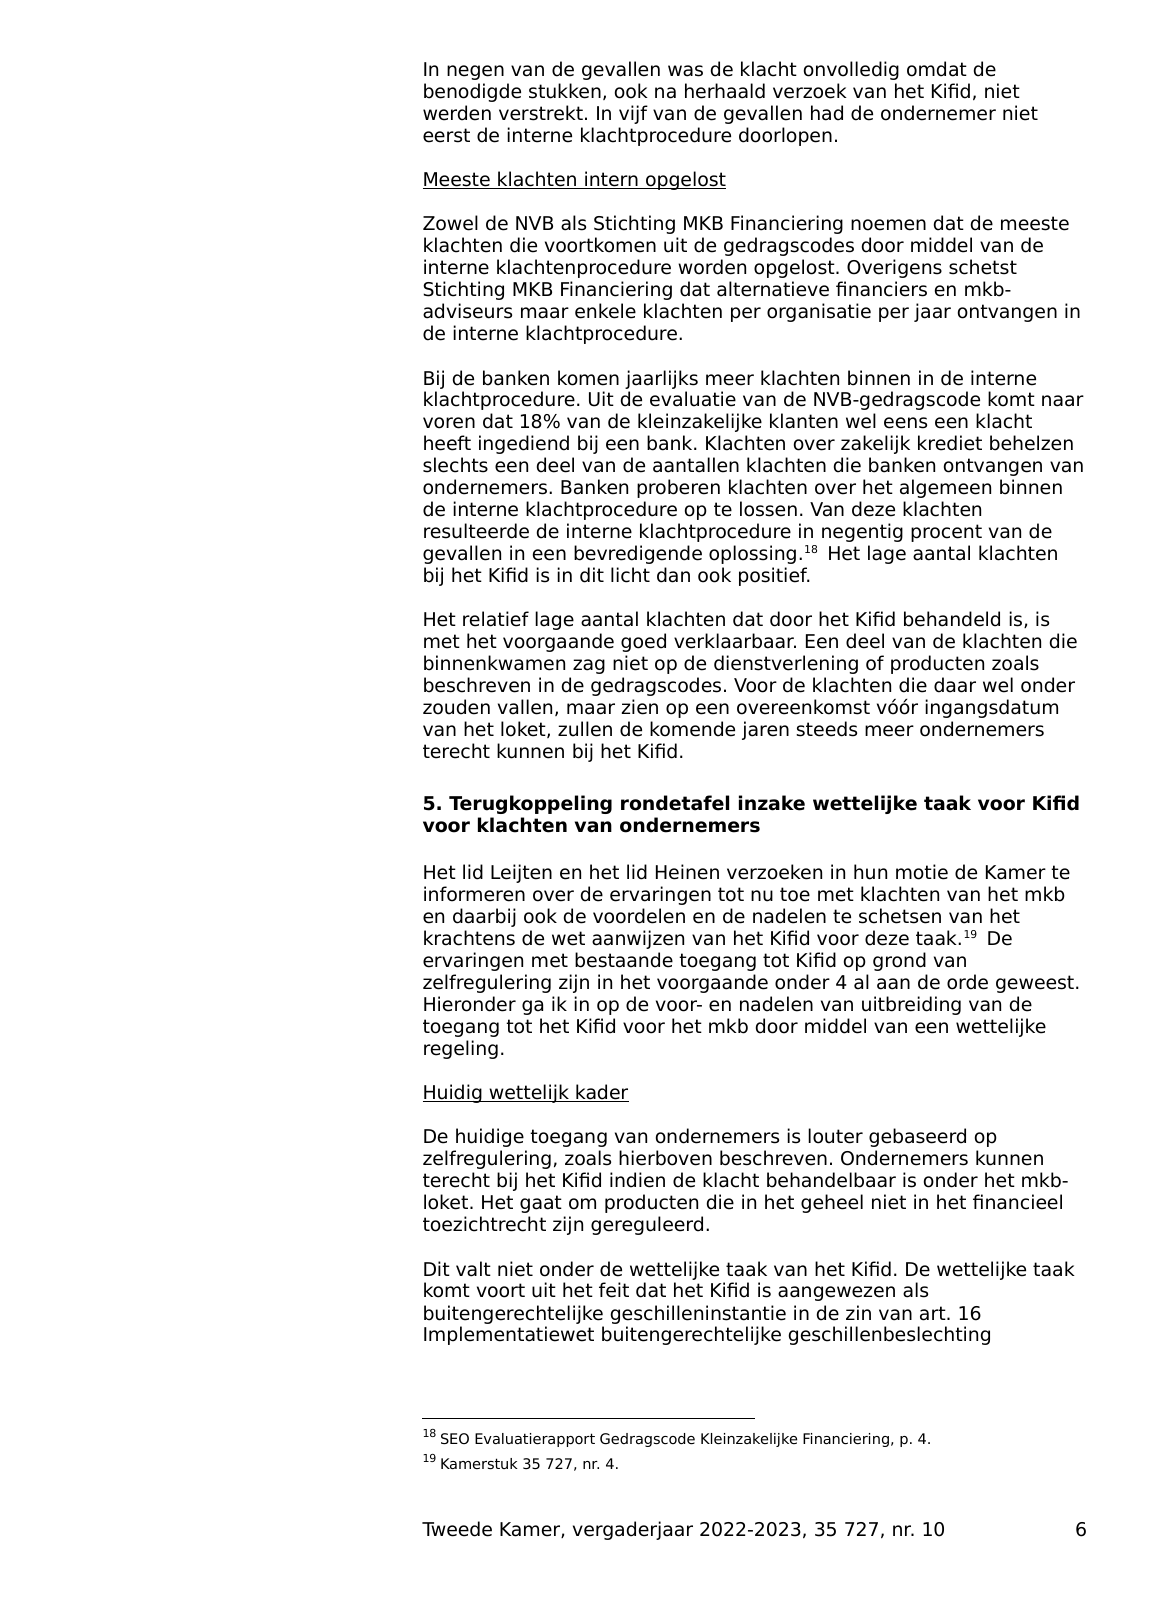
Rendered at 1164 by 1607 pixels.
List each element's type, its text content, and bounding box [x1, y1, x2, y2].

text SEO Evaluatierapport Gedragscode Kleinzakelijke Financiering, p. 4. [422, 1427, 1087, 1449]
subtitle Huidig wettelijk kader [422, 1082, 1087, 1104]
text Het relatief lage aantal klachten dat door het Kifid behandeld is, is met het voorgaande goed verklaarbaar. Een deel van de klachten die binnenkwamen zag niet op de dienstverlening of producten zoals beschreven in de gedragscodes. Voor de klachten die daar wel onder zouden vallen, maar zien op een overeenkomst vóór ingangsdatum van het loket, zullen de komende jaren steeds meer ondernemers terecht kunnen bij het Kifid. [422, 609, 1087, 763]
subtitle Meeste klachten intern opgelost [422, 169, 1087, 191]
text Bij de banken komen jaarlijks meer klachten binnen in de interne klachtprocedure. Uit de evaluatie van de NVB-gedragscode komt naar voren dat 18% van de kleinzakelijke klanten wel eens een klacht heeft ingediend bij een bank. Klachten over zakelijk krediet behelzen slechts een deel van de aantallen klachten die banken ontvangen van ondernemers. Banken proberen klachten over het algemeen binnen de interne klachtprocedure op te lossen. Van deze klachten resulteerde de interne klachtprocedure in negentig procent van de gevallen in een bevredigende oplossing. Het lage aantal klachten bij het Kifid is in dit licht dan ook positief. [422, 367, 1087, 587]
text Het lid Leijten en het lid Heinen verzoeken in hun motie de Kamer te informeren over de ervaringen tot nu toe met klachten van het mkb en daarbij ook de voordelen en de nadelen te schetsen van het krachtens de wet aanwijzen van het Kifid voor deze taak. De ervaringen met bestaande toegang tot Kifid op grond van zelfregulering zijn in het voorgaande onder 4 al aan de orde geweest. Hieronder ga ik in op de voor- en nadelen van uitbreiding van de toegang tot het Kifid voor het mkb door middel van een wettelijke regeling. [422, 862, 1087, 1060]
text Kamerstuk 35 727, nr. 4. [422, 1452, 1087, 1474]
text De huidige toegang van ondernemers is louter gebaseerd op zelfregulering, zoals hierboven beschreven. Ondernemers kunnen terecht bij het Kifid indien de klacht behandelbaar is onder het mkb-loket. Het gaat om producten die in het geheel niet in het financieel toezichtrecht zijn gereguleerd. [422, 1126, 1087, 1236]
text Dit valt niet onder de wettelijke taak van het Kifid. De wettelijke taak komt voort uit het feit dat het Kifid is aangewezen als buitengerechtelijke geschilleninstantie in de zin van art. 16 Implementatiewet buitengerechtelijke geschillenbeslechting [422, 1258, 1087, 1346]
text Zowel de NVB als Stichting MKB Financiering noemen dat de meeste klachten die voortkomen uit de gedragscodes door middel van de interne klachtenprocedure worden opgelost. Overigens schetst Stichting MKB Financiering dat alternatieve financiers en mkb-adviseurs maar enkele klachten per organisatie per jaar ontvangen in de interne klachtprocedure. [422, 213, 1087, 345]
subtitle 5. Terugkoppeling rondetafel inzake wettelijke taak voor Kifid voor klachten van ondernemers [422, 793, 1087, 837]
text In negen van de gevallen was de klacht onvolledig omdat de benodigde stukken, ook na herhaald verzoek van het Kifid, niet werden verstrekt. In vijf van de gevallen had de ondernemer niet eerst de interne klachtprocedure doorlopen. [422, 59, 1087, 147]
